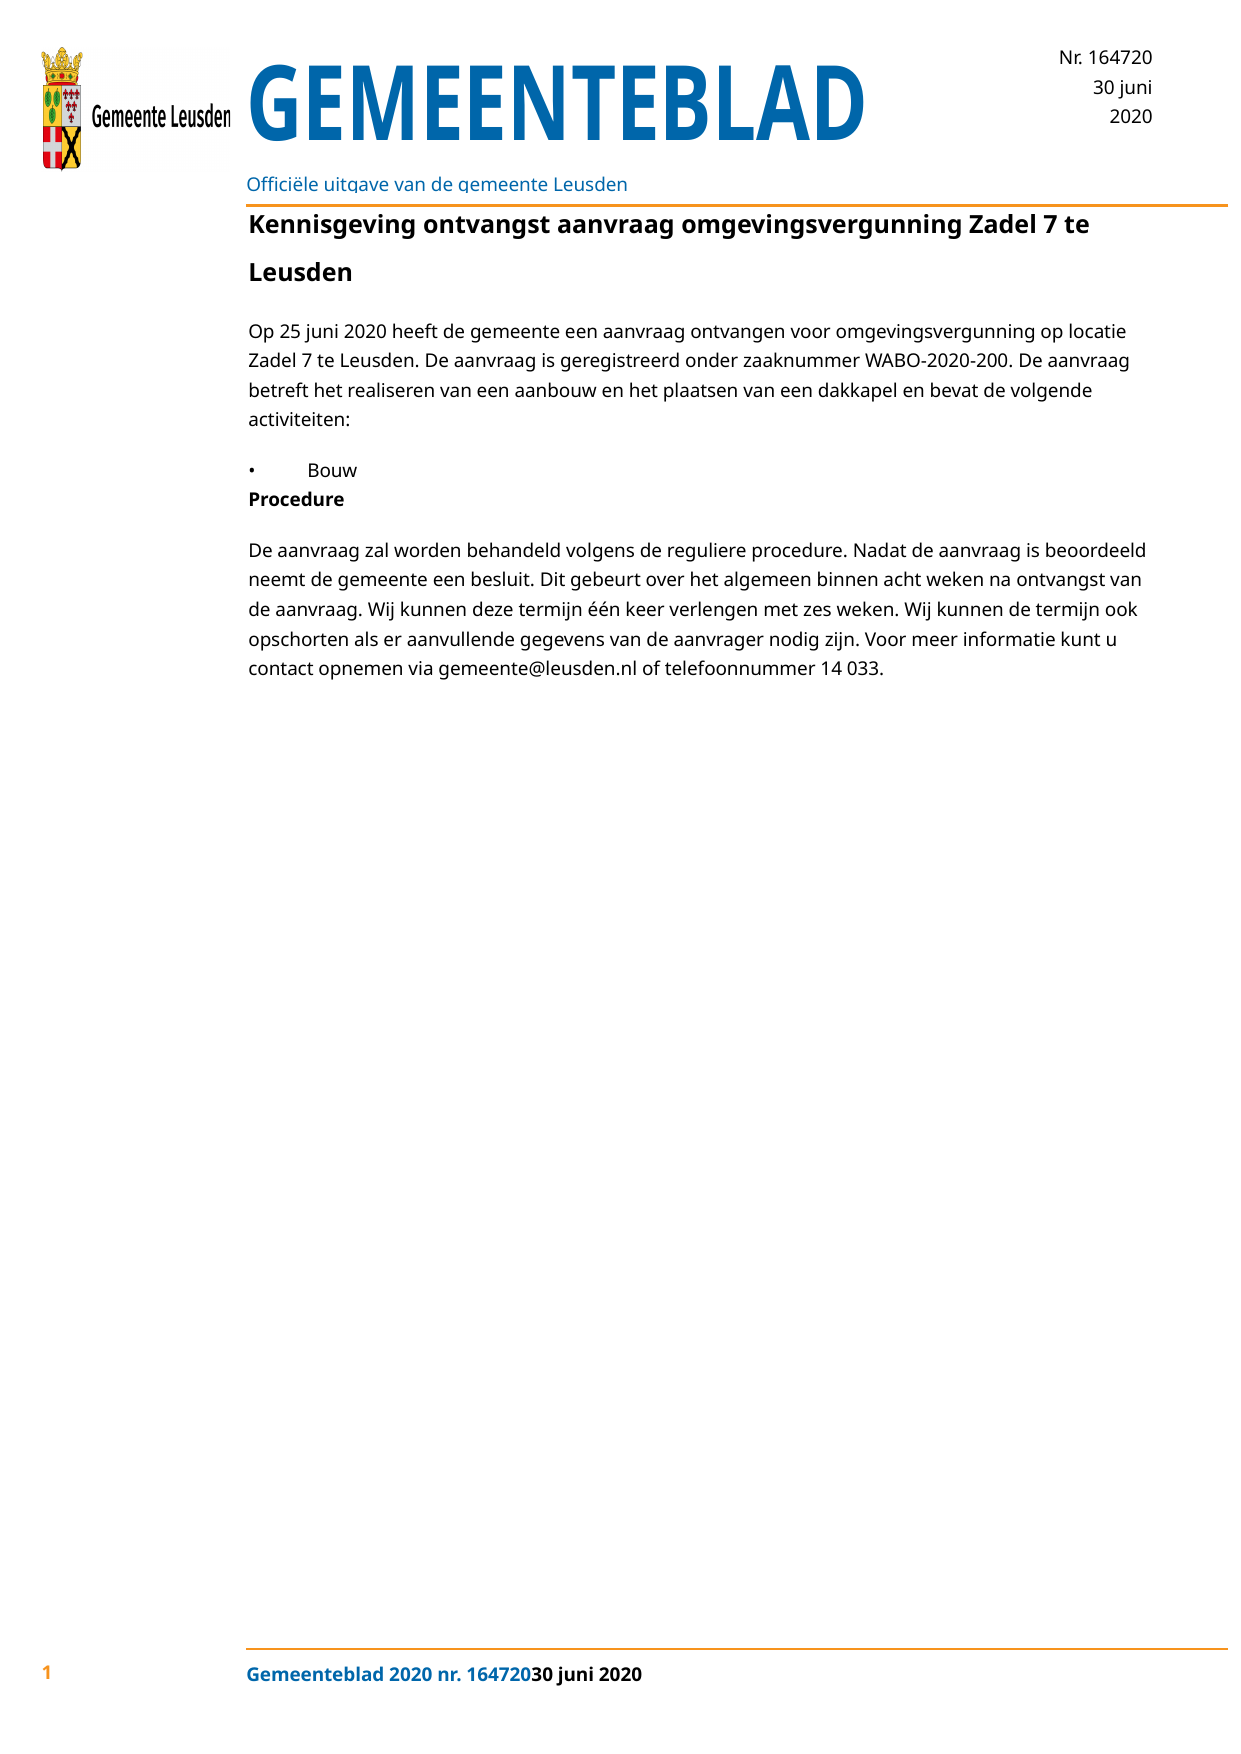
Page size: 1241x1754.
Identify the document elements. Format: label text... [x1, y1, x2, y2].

list Bouw [248, 457, 1152, 483]
text Procedure [248, 487, 1152, 512]
text De aanvraag zal worden behandeld volgens de reguliere procedure. Nadat de aanvraag is beoordeeld neemt de gemeente een besluit. Dit gebeurt over het algemeen binnen acht weken na ontvangst van de aanvraag. Wij kunnen deze termijn één keer verlengen met zes weken. Wij kunnen de termijn ook opschorten als er aanvullende gegevens van de aanvrager nodig zijn. Voor meer informatie kunt u contact opnemen via gemeente@leusden.nl of telefoonnummer 14 033. [248, 537, 1152, 681]
text Op 25 juni 2020 heeft de gemeente een aanvraag ontvangen voor omgevingsvergunning op locatie Zadel 7 te Leusden. De aanvraag is geregistreerd onder zaaknummer WABO-2020-200. De aanvraag betreft het realiseren van een aanbouw en het plaatsen van een dakkapel en bevat de volgende activiteiten: [248, 318, 1152, 432]
text Kennisgeving ontvangst aanvraag omgevingsvergunning Zadel 7 te Leusden [248, 207, 1152, 288]
picture [41, 47, 231, 172]
